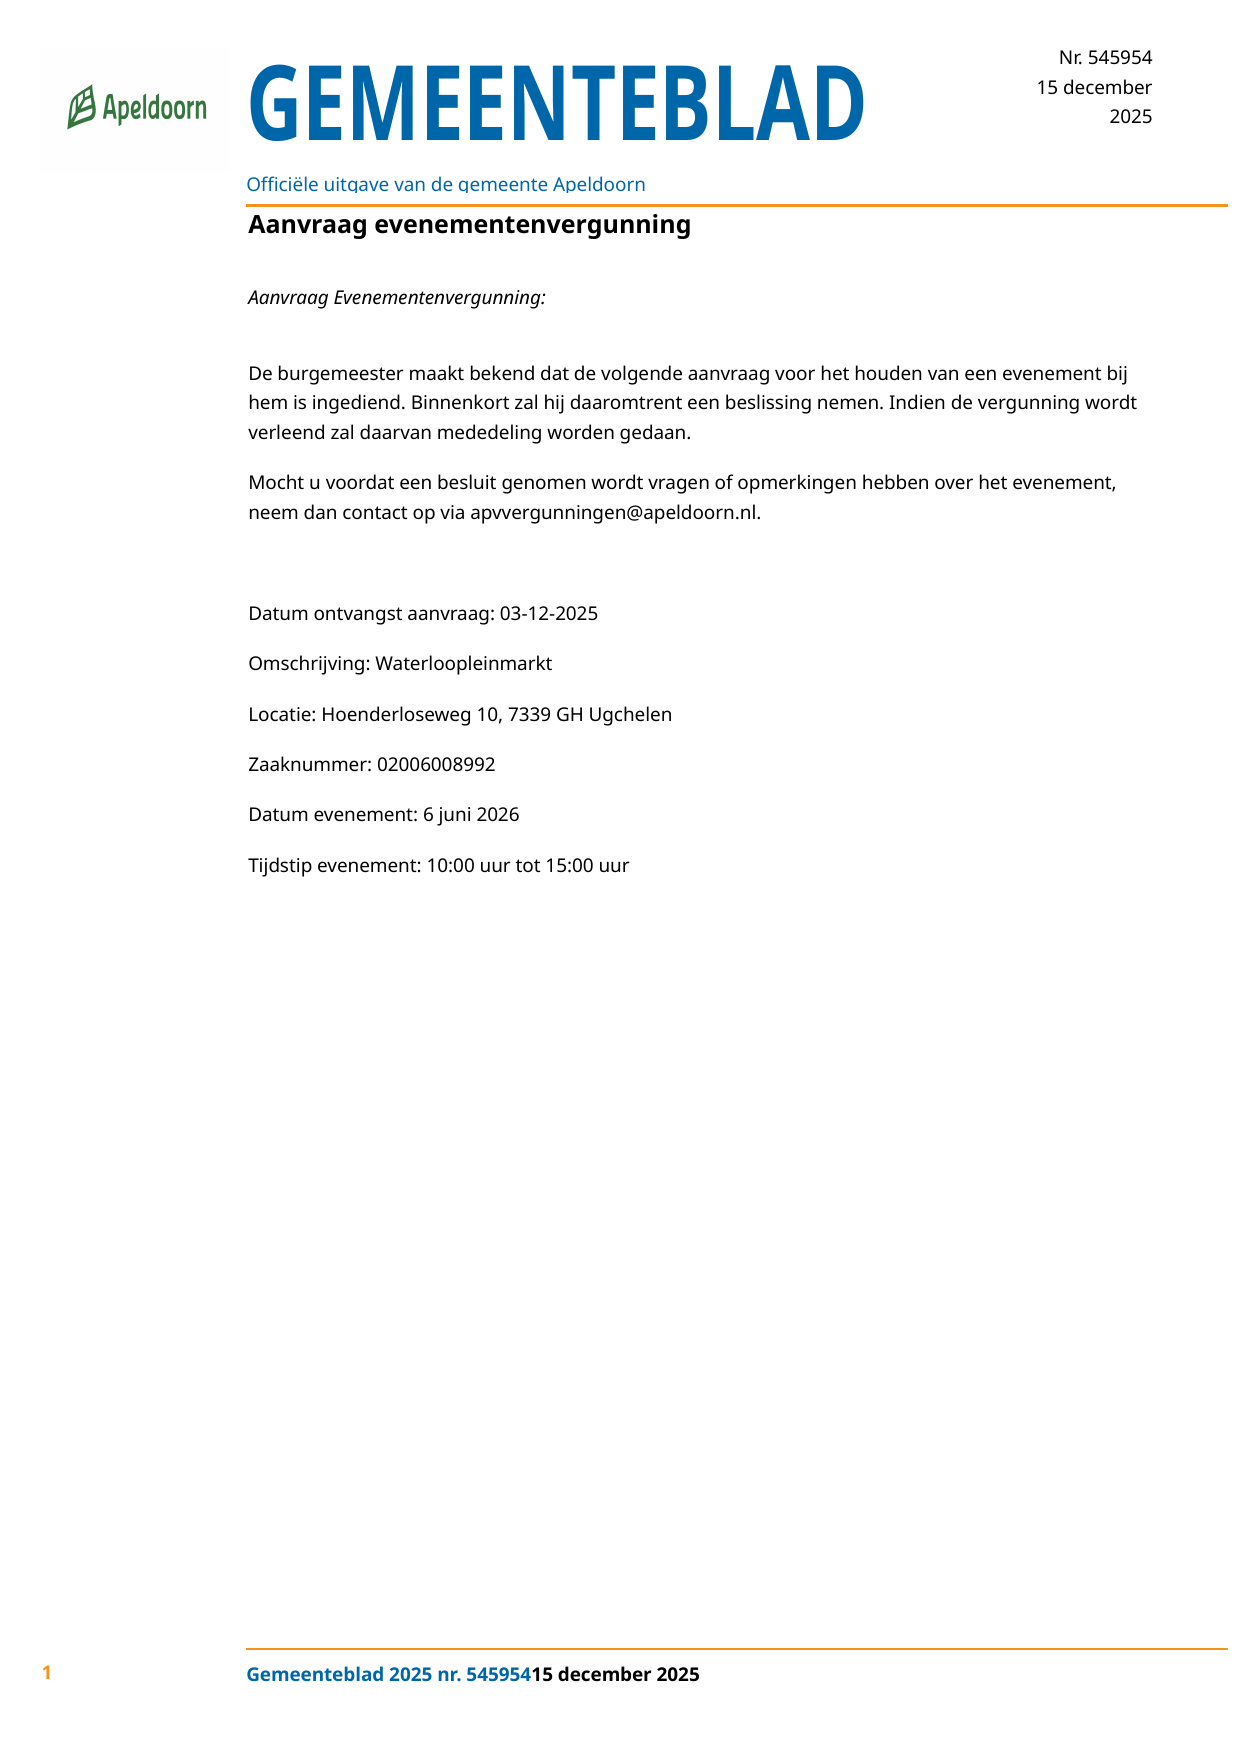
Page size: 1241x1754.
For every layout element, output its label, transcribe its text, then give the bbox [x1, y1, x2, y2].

text Datum ontvangst aanvraag: 03-12-2025 [248, 600, 1152, 626]
text Tijdstip evenement: 10:00 uur tot 15:00 uur [248, 852, 1152, 878]
picture [41, 47, 231, 172]
text Aanvraag Evenementenvergunning: [248, 284, 1152, 309]
text De burgemeester maakt bekend dat de volgende aanvraag voor het houden van een evenement bij hem is ingediend. Binnenkort zal hij daaromtrent een beslissing nemen. Indien de vergunning wordt verleend zal daarvan mededeling worden gedaan. [248, 360, 1152, 445]
text Omschrijving: Waterloopleinmarkt [248, 650, 1152, 676]
text Aanvraag evenementenvergunning [248, 207, 1152, 241]
text Locatie: Hoenderloseweg 10, 7339 GH Ugchelen [248, 701, 1152, 727]
text Zaaknummer: 02006008992 [248, 751, 1152, 777]
text Mocht u voordat een besluit genomen wordt vragen of opmerkingen hebben over het evenement, neem dan contact op via apvvergunningen@apeldoorn.nl. [248, 469, 1152, 525]
text Datum evenement: 6 juni 2026 [248, 802, 1152, 827]
